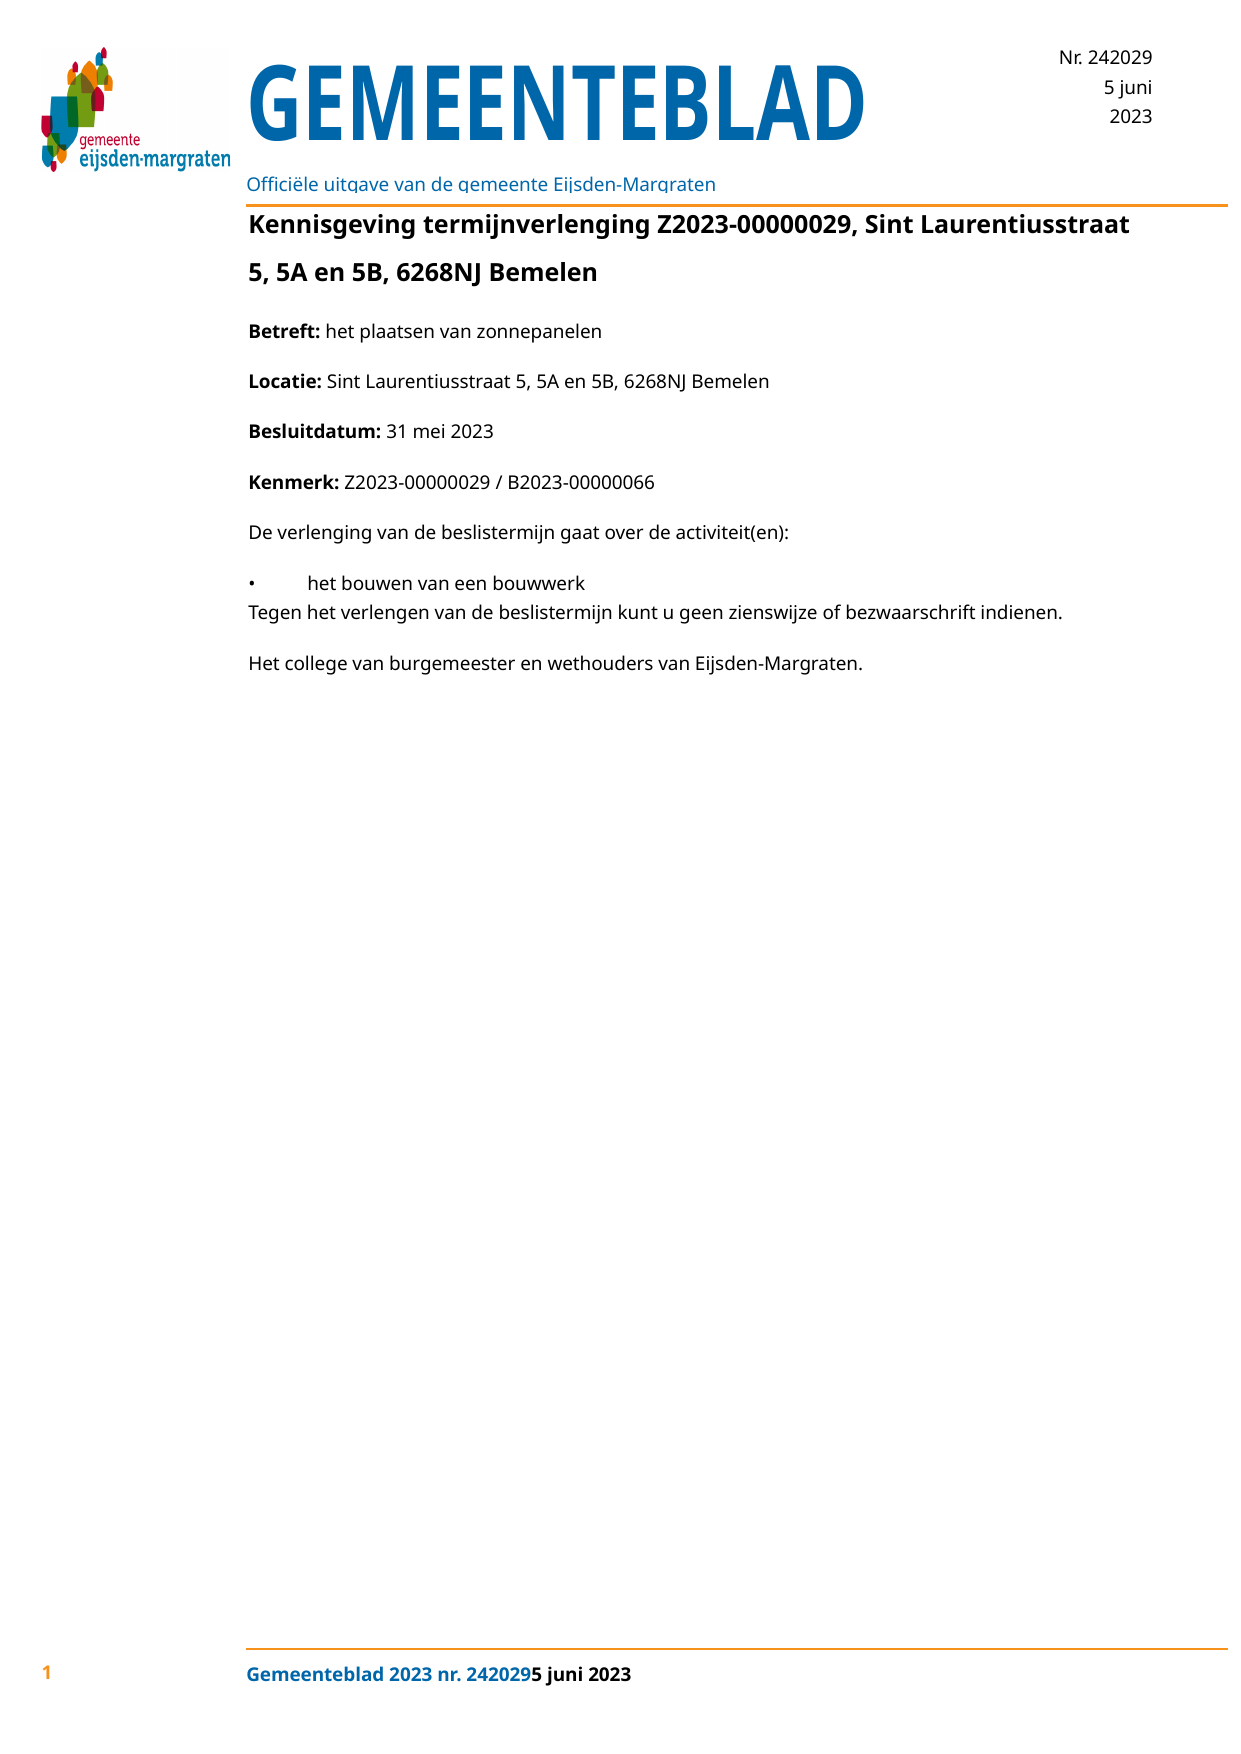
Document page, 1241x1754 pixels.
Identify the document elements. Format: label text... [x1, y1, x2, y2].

text Tegen het verlengen van de beslistermijn kunt u geen zienswijze of bezwaarschrift indienen. [248, 599, 1152, 625]
text De verlenging van de beslistermijn gaat over de activiteit(en): [248, 519, 1152, 545]
picture [41, 47, 231, 172]
text Besluitdatum: 31 mei 2023 [248, 419, 1152, 444]
text Kenmerk: Z2023-00000029 / B2023-00000066 [248, 469, 1152, 495]
text Het college van burgemeester en wethouders van Eijsden-Margraten. [248, 650, 1152, 676]
list het bouwen van een bouwwerk [248, 570, 1152, 596]
text Locatie: Sint Laurentiusstraat 5, 5A en 5B, 6268NJ Bemelen [248, 368, 1152, 394]
text Kennisgeving termijnverlenging Z2023-00000029, Sint Laurentiusstraat 5, 5A en 5B, 6268NJ Bemelen [248, 207, 1152, 288]
text Betreft: het plaatsen van zonnepanelen [248, 318, 1152, 344]
